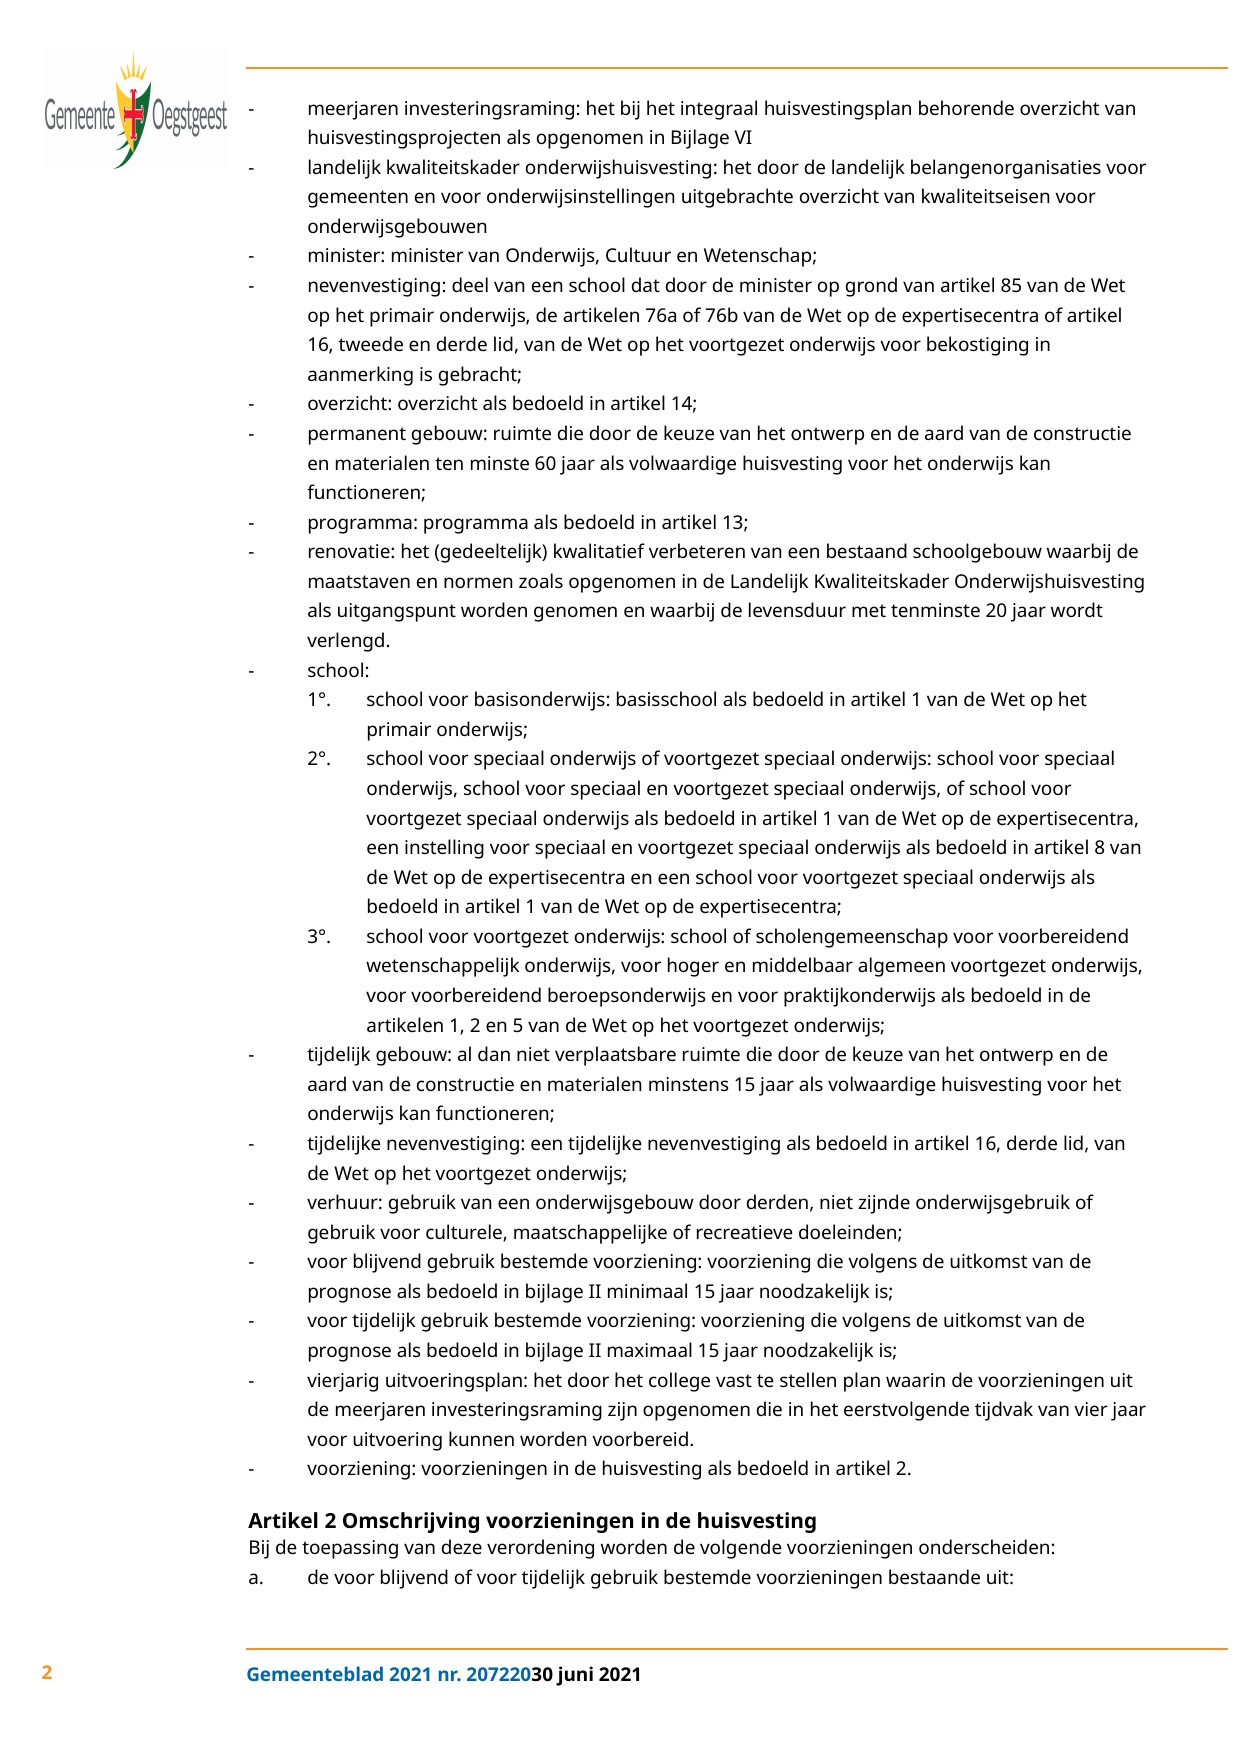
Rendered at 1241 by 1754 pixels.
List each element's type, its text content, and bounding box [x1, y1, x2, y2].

list nevenvestiging: deel van een school dat door de minister op grond van artikel 85 van de Wet op het primair onderwijs, de artikelen 76a of 76b van de Wet op de expertisecentra of artikel 16, tweede en derde lid, van de Wet op het voortgezet onderwijs voor bekostiging in aanmerking is gebracht; [248, 272, 1152, 387]
picture [41, 47, 231, 172]
list tijdelijke nevenvestiging: een tijdelijke nevenvestiging als bedoeld in artikel 16, derde lid, van de Wet op het voortgezet onderwijs; [248, 1130, 1152, 1186]
list school: [248, 657, 1152, 683]
list landelijk kwaliteitskader onderwijshuisvesting: het door de landelijk belangenorganisaties voor gemeenten en voor onderwijsinstellingen uitgebrachte overzicht van kwaliteitseisen voor onderwijsgebouwen [248, 154, 1152, 239]
text Artikel 2 Omschrijving voorzieningen in de huisvesting [248, 1506, 1152, 1534]
list school voor voortgezet onderwijs: school of scholengemeenschap voor voorbereidend wetenschappelijk onderwijs, voor hoger en middelbaar algemeen voortgezet onderwijs, voor voorbereidend beroepsonderwijs en voor praktijkonderwijs als bedoeld in de artikelen 1, 2 en 5 van de Wet op het voortgezet onderwijs; [307, 923, 1152, 1038]
list school voor speciaal onderwijs of voortgezet speciaal onderwijs: school voor speciaal onderwijs, school voor speciaal en voortgezet speciaal onderwijs, of school voor voortgezet speciaal onderwijs als bedoeld in artikel 1 van de Wet op de expertisecentra, een instelling voor speciaal en voortgezet speciaal onderwijs als bedoeld in artikel 8 van de Wet op de expertisecentra en een school voor voortgezet speciaal onderwijs als bedoeld in artikel 1 van de Wet op de expertisecentra; [307, 746, 1152, 919]
list meerjaren investeringsraming: het bij het integraal huisvestingsplan behorende overzicht van huisvestingsprojecten als opgenomen in Bijlage VI [248, 95, 1152, 150]
list voorziening: voorzieningen in de huisvesting als bedoeld in artikel 2. [248, 1456, 1152, 1481]
list programma: programma als bedoeld in artikel 13; [248, 509, 1152, 535]
list de voor blijvend of voor tijdelijk gebruik bestemde voorzieningen bestaande uit: [248, 1564, 1152, 1590]
list voor tijdelijk gebruik bestemde voorziening: voorziening die volgens de uitkomst van de prognose als bedoeld in bijlage II maximaal 15 jaar noodzakelijk is; [248, 1308, 1152, 1363]
list tijdelijk gebouw: al dan niet verplaatsbare ruimte die door de keuze van het ontwerp en de aard van de constructie en materialen minstens 15 jaar als volwaardige huisvesting voor het onderwijs kan functioneren; [248, 1041, 1152, 1126]
text Bij de toepassing van deze verordening worden de volgende voorzieningen onderscheiden: [248, 1534, 1152, 1560]
list overzicht: overzicht als bedoeld in artikel 14; [248, 391, 1152, 416]
list verhuur: gebruik van een onderwijsgebouw door derden, niet zijnde onderwijsgebruik of gebruik voor culturele, maatschappelijke of recreatieve doeleinden; [248, 1189, 1152, 1245]
list school voor basisonderwijs: basisschool als bedoeld in artikel 1 van de Wet op het primair onderwijs; [307, 686, 1152, 742]
list renovatie: het (gedeeltelijk) kwalitatief verbeteren van een bestaand schoolgebouw waarbij de maatstaven en normen zoals opgenomen in de Landelijk Kwaliteitskader Onderwijshuisvesting als uitgangspunt worden genomen en waarbij de levensduur met tenminste 20 jaar wordt verlengd. [248, 538, 1152, 653]
list vierjarig uitvoeringsplan: het door het college vast te stellen plan waarin de voorzieningen uit de meerjaren investeringsraming zijn opgenomen die in het eerstvolgende tijdvak van vier jaar voor uitvoering kunnen worden voorbereid. [248, 1367, 1152, 1452]
list minister: minister van Onderwijs, Cultuur en Wetenschap; [248, 243, 1152, 268]
list voor blijvend gebruik bestemde voorziening: voorziening die volgens de uitkomst van de prognose als bedoeld in bijlage II minimaal 15 jaar noodzakelijk is; [248, 1248, 1152, 1304]
list permanent gebouw: ruimte die door de keuze van het ontwerp en de aard van de constructie en materialen ten minste 60 jaar als volwaardige huisvesting voor het onderwijs kan functioneren; [248, 420, 1152, 505]
